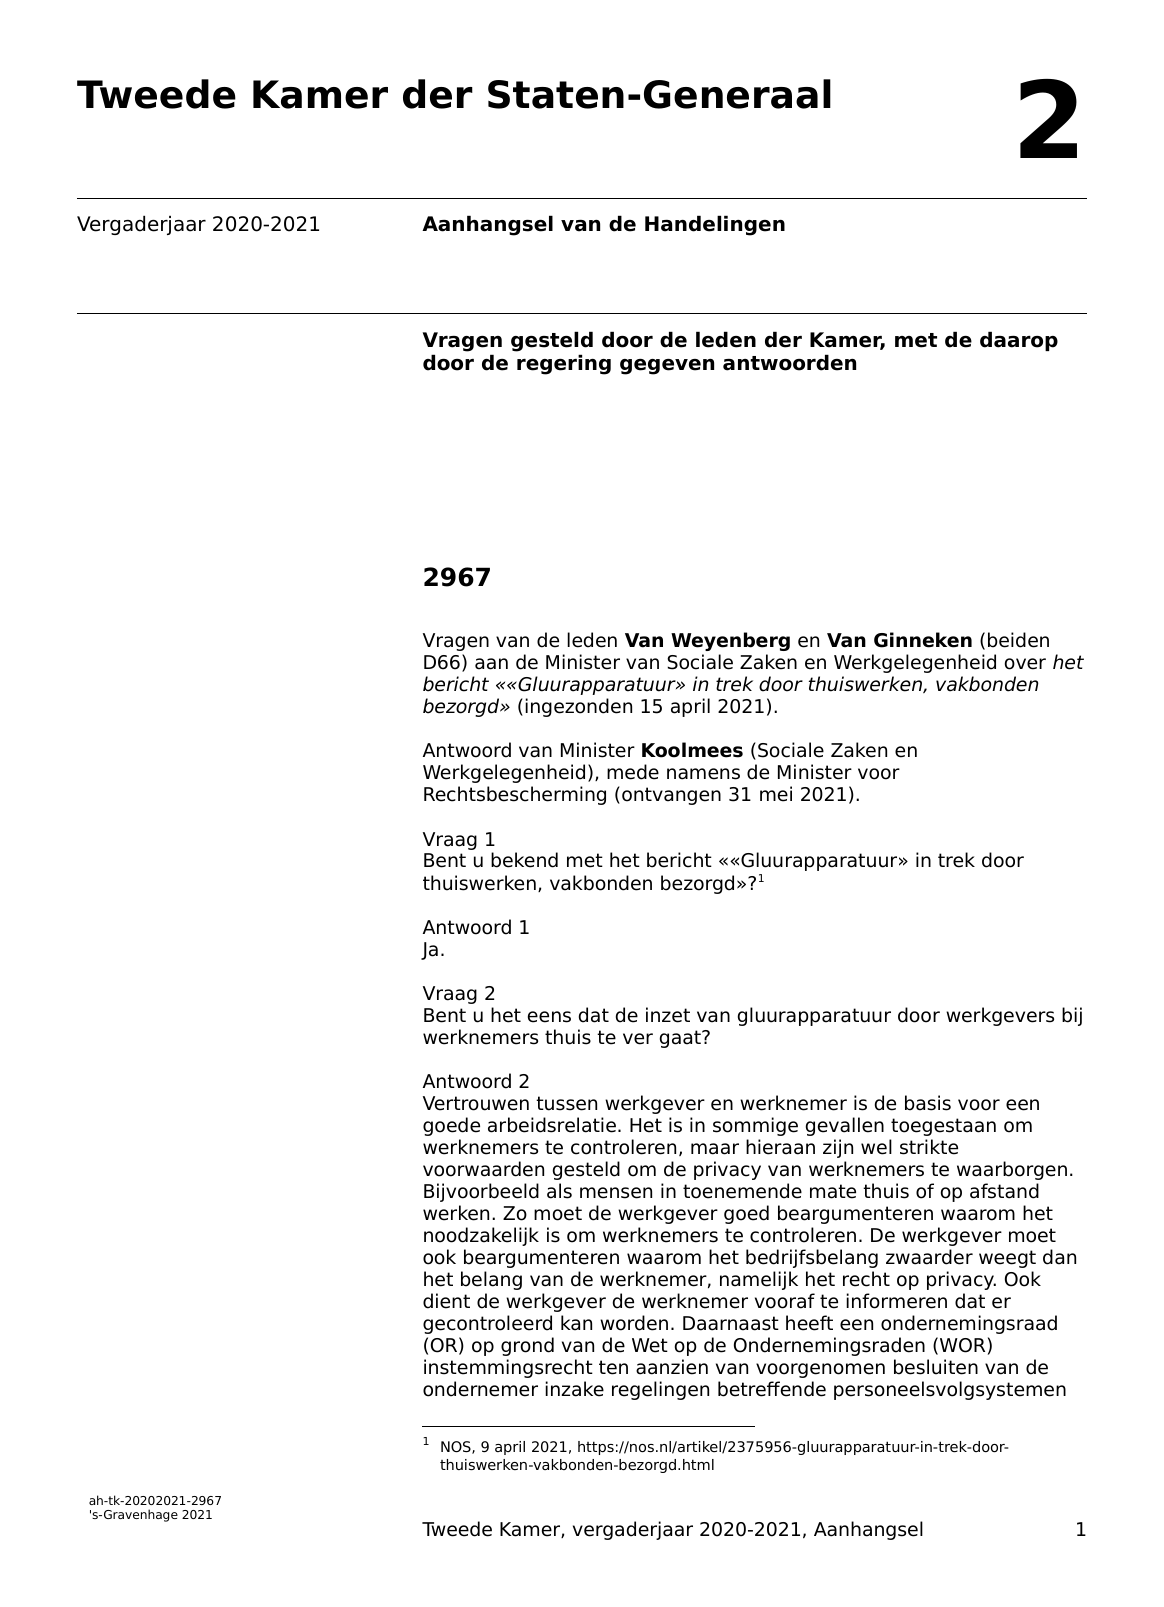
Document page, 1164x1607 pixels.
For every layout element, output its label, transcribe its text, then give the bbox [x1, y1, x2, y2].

text Bent u het eens dat de inzet van gluurapparatuur door werkgevers bij werknemers thuis te ver gaat? [422, 1005, 1087, 1049]
text Bent u bekend met het bericht ««Gluurapparatuur» in trek door thuiswerken, vakbonden bezorgd»? [422, 850, 1087, 894]
text Antwoord 1 [422, 917, 1087, 938]
text Vraag 2 [422, 983, 1087, 1005]
table_cell Vragen gesteld door de leden der Kamer, met de daarop door de regering gegeven antwoorden [422, 314, 1087, 375]
table_cell Aanhangsel van de Handelingen [422, 199, 1087, 313]
table_cell Vergaderjaar 2020-2021 [77, 199, 422, 313]
text Vraag 1 [422, 828, 1087, 850]
text 2967 [422, 563, 1087, 592]
text Vragen van de leden Van Weyenberg en Van Ginneken (beiden D66) aan de Minister van Sociale Zaken en Werkgelegenheid over het bericht ««Gluurapparatuur» in trek door thuiswerken, vakbonden bezorgd» (ingezonden 15 april 2021). [422, 630, 1087, 718]
text Antwoord 2 [422, 1071, 1087, 1093]
table_header 2 [886, 59, 1087, 198]
table_cell [77, 314, 422, 375]
text NOS, 9 april 2021, https://nos.nl/artikel/2375956-gluurapparatuur-in-trek-door-thuiswerken-vakbonden-bezorgd.html [422, 1435, 1087, 1474]
text Antwoord van Minister Koolmees (Sociale Zaken en Werkgelegenheid), mede namens de Minister voor Rechtsbescherming (ontvangen 31 mei 2021). [422, 740, 1087, 806]
text Ja. [422, 938, 1087, 961]
text Vertrouwen tussen werkgever en werknemer is de basis voor een goede arbeidsrelatie. Het is in sommige gevallen toegestaan om werknemers te controleren, maar hieraan zijn wel strikte voorwaarden gesteld om de privacy van werknemers te waarborgen. Bijvoorbeeld als mensen in toenemende mate thuis of op afstand werken. Zo moet de werkgever goed beargumenteren waarom het noodzakelijk is om werknemers te controleren. De werkgever moet ook beargumenteren waarom het bedrijfsbelang zwaarder weegt dan het belang van de werknemer, namelijk het recht op privacy. Ook dient de werkgever de werknemer vooraf te informeren dat er gecontroleerd kan worden. Daarnaast heeft een ondernemingsraad (OR) op grond van de Wet op de Ondernemingsraden (WOR) instemmingsrecht ten aanzien van voorgenomen besluiten van de ondernemer inzake regelingen betreffende personeelsvolgsystemen [422, 1093, 1087, 1401]
table_header Tweede Kamer der Staten-Generaal [77, 59, 886, 198]
text 's-Gravenhage 2021 [88, 1508, 323, 1522]
text ah-tk-20202021-2967 [88, 1494, 323, 1508]
